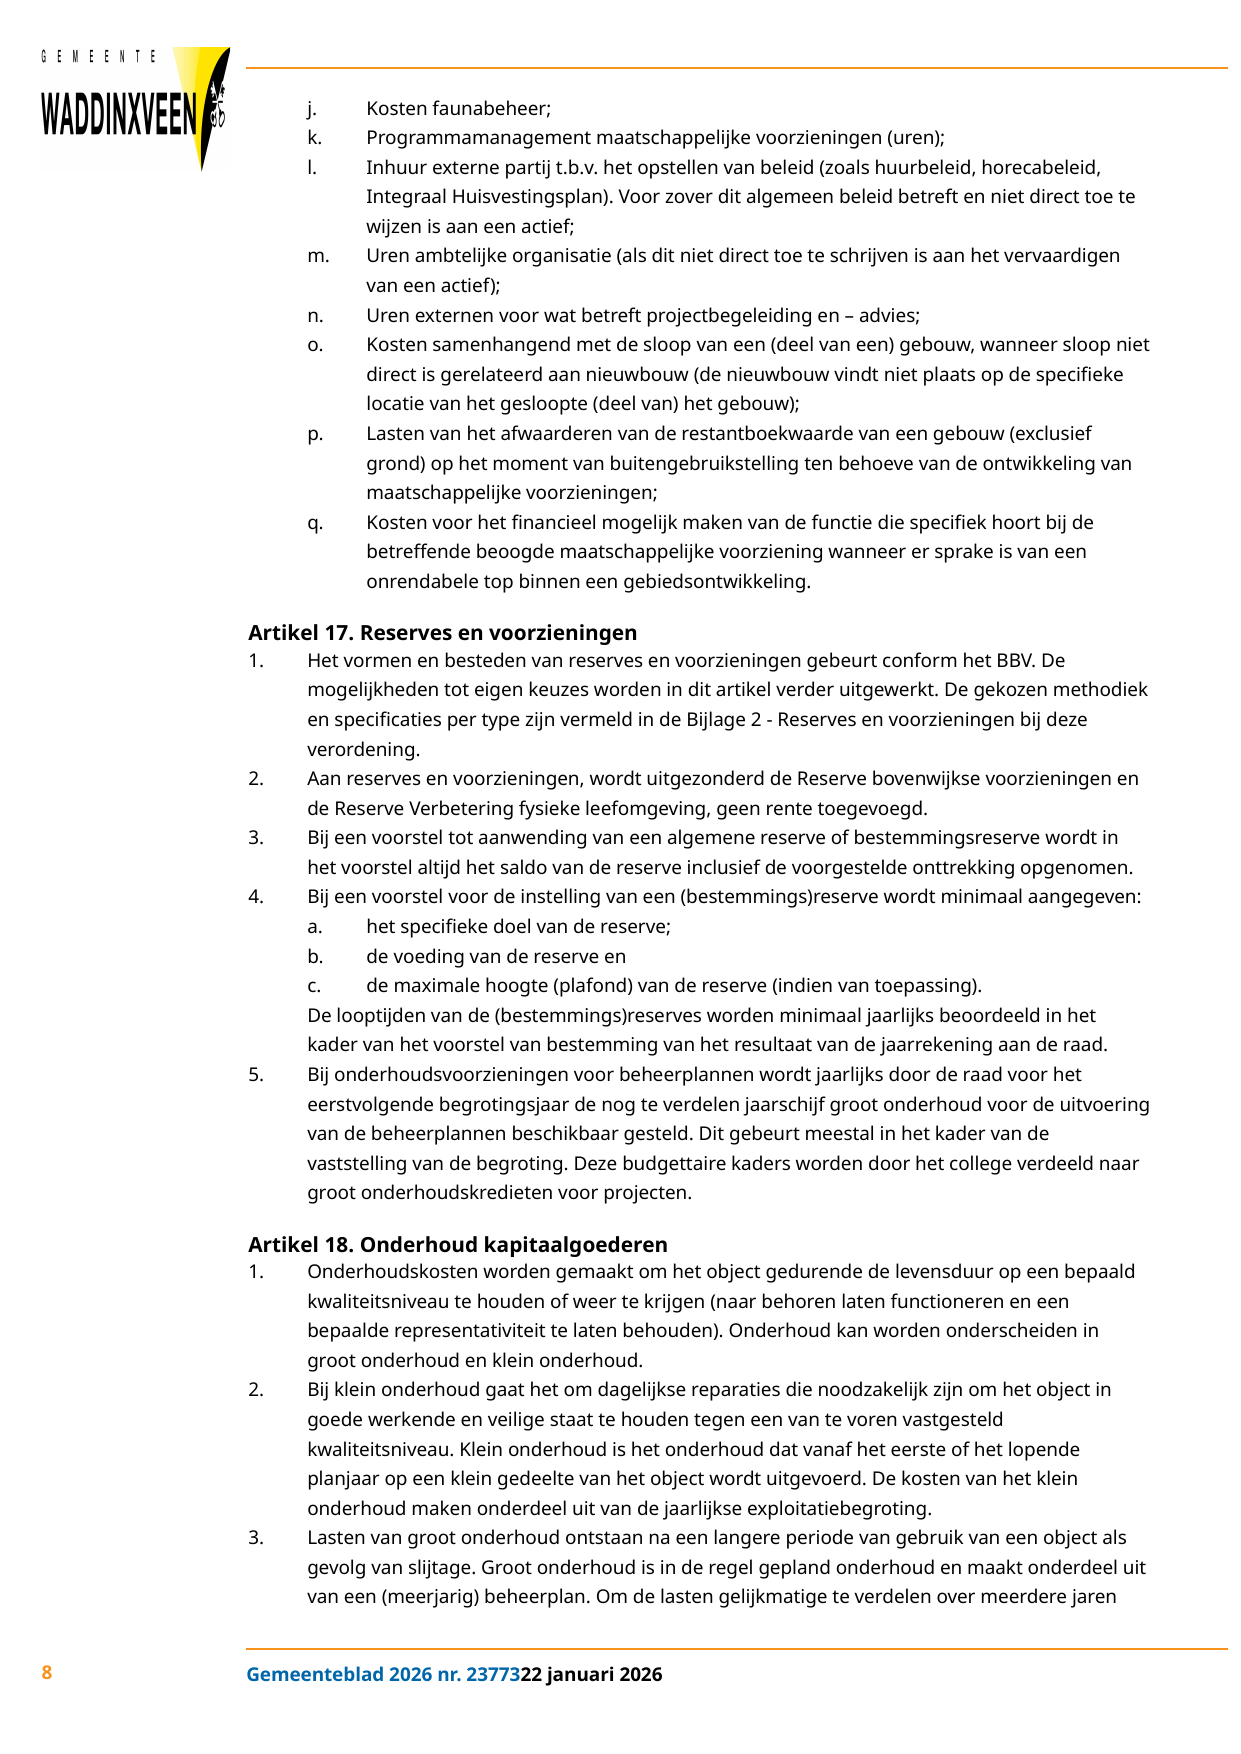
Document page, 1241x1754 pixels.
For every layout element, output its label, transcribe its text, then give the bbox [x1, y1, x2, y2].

list Bij klein onderhoud gaat het om dagelijkse reparaties die noodzakelijk zijn om het object in goede werkende en veilige staat te houden tegen een van te voren vastgesteld kwaliteitsniveau. Klein onderhoud is het onderhoud dat vanaf het eerste of het lopende planjaar op een klein gedeelte van het object wordt uitgevoerd. De kosten van het klein onderhoud maken onderdeel uit van de jaarlijkse exploitatiebegroting. [248, 1377, 1152, 1521]
text Artikel 17. Reserves en voorzieningen [248, 618, 1152, 647]
list Kosten voor het financieel mogelijk maken van de functie die specifiek hoort bij de betreffende beoogde maatschappelijke voorziening wanneer er sprake is van een onrendabele top binnen een gebiedsontwikkeling. [307, 509, 1152, 594]
list Het vormen en besteden van reserves en voorzieningen gebeurt conform het BBV. De mogelijkheden tot eigen keuzes worden in dit artikel verder uitgewerkt. De gekozen methodiek en specificaties per type zijn vermeld in de Bijlage 2 - Reserves en voorzieningen bij deze verordening. [248, 647, 1152, 761]
list Inhuur externe partij t.b.v. het opstellen van beleid (zoals huurbeleid, horecabeleid, Integraal Huisvestingsplan). Voor zover dit algemeen beleid betreft en niet direct toe te wijzen is aan een actief; [307, 154, 1152, 239]
list Aan reserves en voorzieningen, wordt uitgezonderd de Reserve bovenwijkse voorzieningen en de Reserve Verbetering fysieke leefomgeving, geen rente toegevoegd. [248, 765, 1152, 821]
list Uren ambtelijke organisatie (als dit niet direct toe te schrijven is aan het vervaardigen van een actief); [307, 243, 1152, 298]
list het specifieke doel van de reserve; [307, 913, 1152, 939]
list De looptijden van de (bestemmings)reserves worden minimaal jaarlijks beoordeeld in het kader van het voorstel van bestemming van het resultaat van de jaarrekening aan de raad. [248, 1002, 1152, 1057]
list Bij onderhoudsvoorzieningen voor beheerplannen wordt jaarlijks door de raad voor het eerstvolgende begrotingsjaar de nog te verdelen jaarschijf groot onderhoud voor de uitvoering van de beheerplannen beschikbaar gesteld. Dit gebeurt meestal in het kader van de vaststelling van de begroting. Deze budgettaire kaders worden door het college verdeeld naar groot onderhoudskredieten voor projecten. [248, 1061, 1152, 1205]
list Kosten samenhangend met de sloop van een (deel van een) gebouw, wanneer sloop niet direct is gerelateerd aan nieuwbouw (de nieuwbouw vindt niet plaats op de specifieke locatie van het gesloopte (deel van) het gebouw); [307, 331, 1152, 416]
list Bij een voorstel voor de instelling van een (bestemmings)reserve wordt minimaal aangegeven: [248, 884, 1152, 909]
list de voeding van de reserve en [307, 943, 1152, 968]
list de maximale hoogte (plafond) van de reserve (indien van toepassing). [307, 972, 1152, 998]
list Onderhoudskosten worden gemaakt om het object gedurende de levensduur op een bepaald kwaliteitsniveau te houden of weer te krijgen (naar behoren laten functioneren en een bepaalde representativiteit te laten behouden). Onderhoud kan worden onderscheiden in groot onderhoud en klein onderhoud. [248, 1258, 1152, 1373]
list Lasten van groot onderhoud ontstaan na een langere periode van gebruik van een object als gevolg van slijtage. Groot onderhoud is in de regel gepland onderhoud en maakt onderdeel uit van een (meerjarig) beheerplan. Om de lasten gelijkmatige te verdelen over meerdere jaren [248, 1524, 1152, 1609]
text Artikel 18. Onderhoud kapitaalgoederen [248, 1230, 1152, 1258]
list Bij een voorstel tot aanwending van een algemene reserve of bestemmingsreserve wordt in het voorstel altijd het saldo van de reserve inclusief de voorgestelde onttrekking opgenomen. [248, 824, 1152, 880]
list Uren externen voor wat betreft projectbegeleiding en – advies; [307, 302, 1152, 328]
list Programmamanagement maatschappelijke voorzieningen (uren); [307, 124, 1152, 150]
list Lasten van het afwaarderen van de restantboekwaarde van een gebouw (exclusief grond) op het moment van buitengebruikstelling ten behoeve van de ontwikkeling van maatschappelijke voorzieningen; [307, 420, 1152, 505]
list Kosten faunabeheer; [307, 95, 1152, 121]
picture [41, 47, 231, 172]
